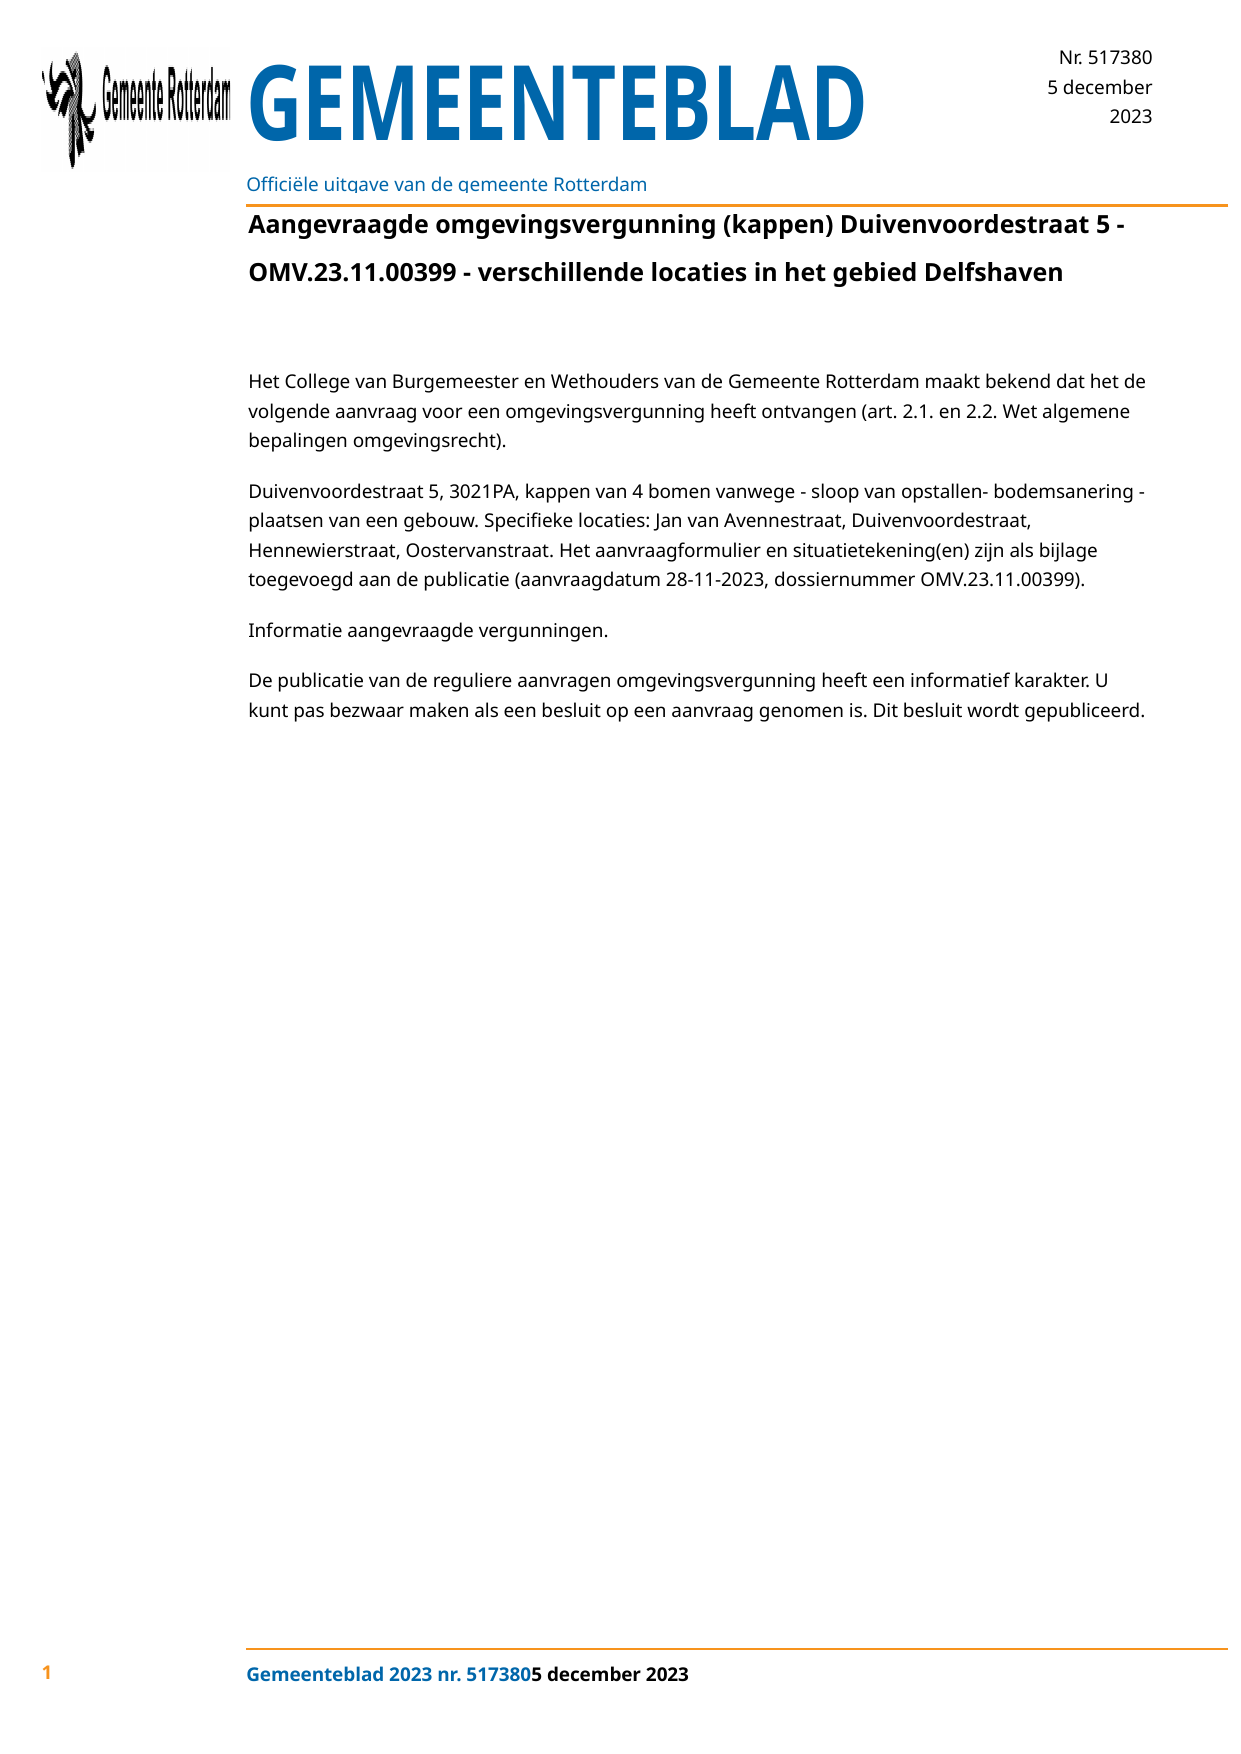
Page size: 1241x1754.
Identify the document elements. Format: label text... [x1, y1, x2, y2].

text Het College van Burgemeester en Wethouders van de Gemeente Rotterdam maakt bekend dat het de volgende aanvraag voor een omgevingsvergunning heeft ontvangen (art. 2.1. en 2.2. Wet algemene bepalingen omgevingsrecht). [248, 368, 1152, 453]
text Informatie aangevraagde vergunningen. [248, 617, 1152, 643]
text De publicatie van de reguliere aanvragen omgevingsvergunning heeft een informatief karakter. U kunt pas bezwaar maken als een besluit op een aanvraag genomen is. Dit besluit wordt gepubliceerd. [248, 667, 1152, 723]
text Aangevraagde omgevingsvergunning (kappen) Duivenvoordestraat 5 - OMV.23.11.00399 - verschillende locaties in het gebied Delfshaven [248, 207, 1152, 288]
picture [41, 47, 231, 172]
text Duivenvoordestraat 5, 3021PA, kappen van 4 bomen vanwege - sloop van opstallen- bodemsanering - plaatsen van een gebouw. Specifieke locaties: Jan van Avennestraat, Duivenvoordestraat, Hennewierstraat, Oostervanstraat. Het aanvraagformulier en situatietekening(en) zijn als bijlage toegevoegd aan de publicatie (aanvraagdatum 28-11-2023, dossiernummer OMV.23.11.00399). [248, 478, 1152, 592]
